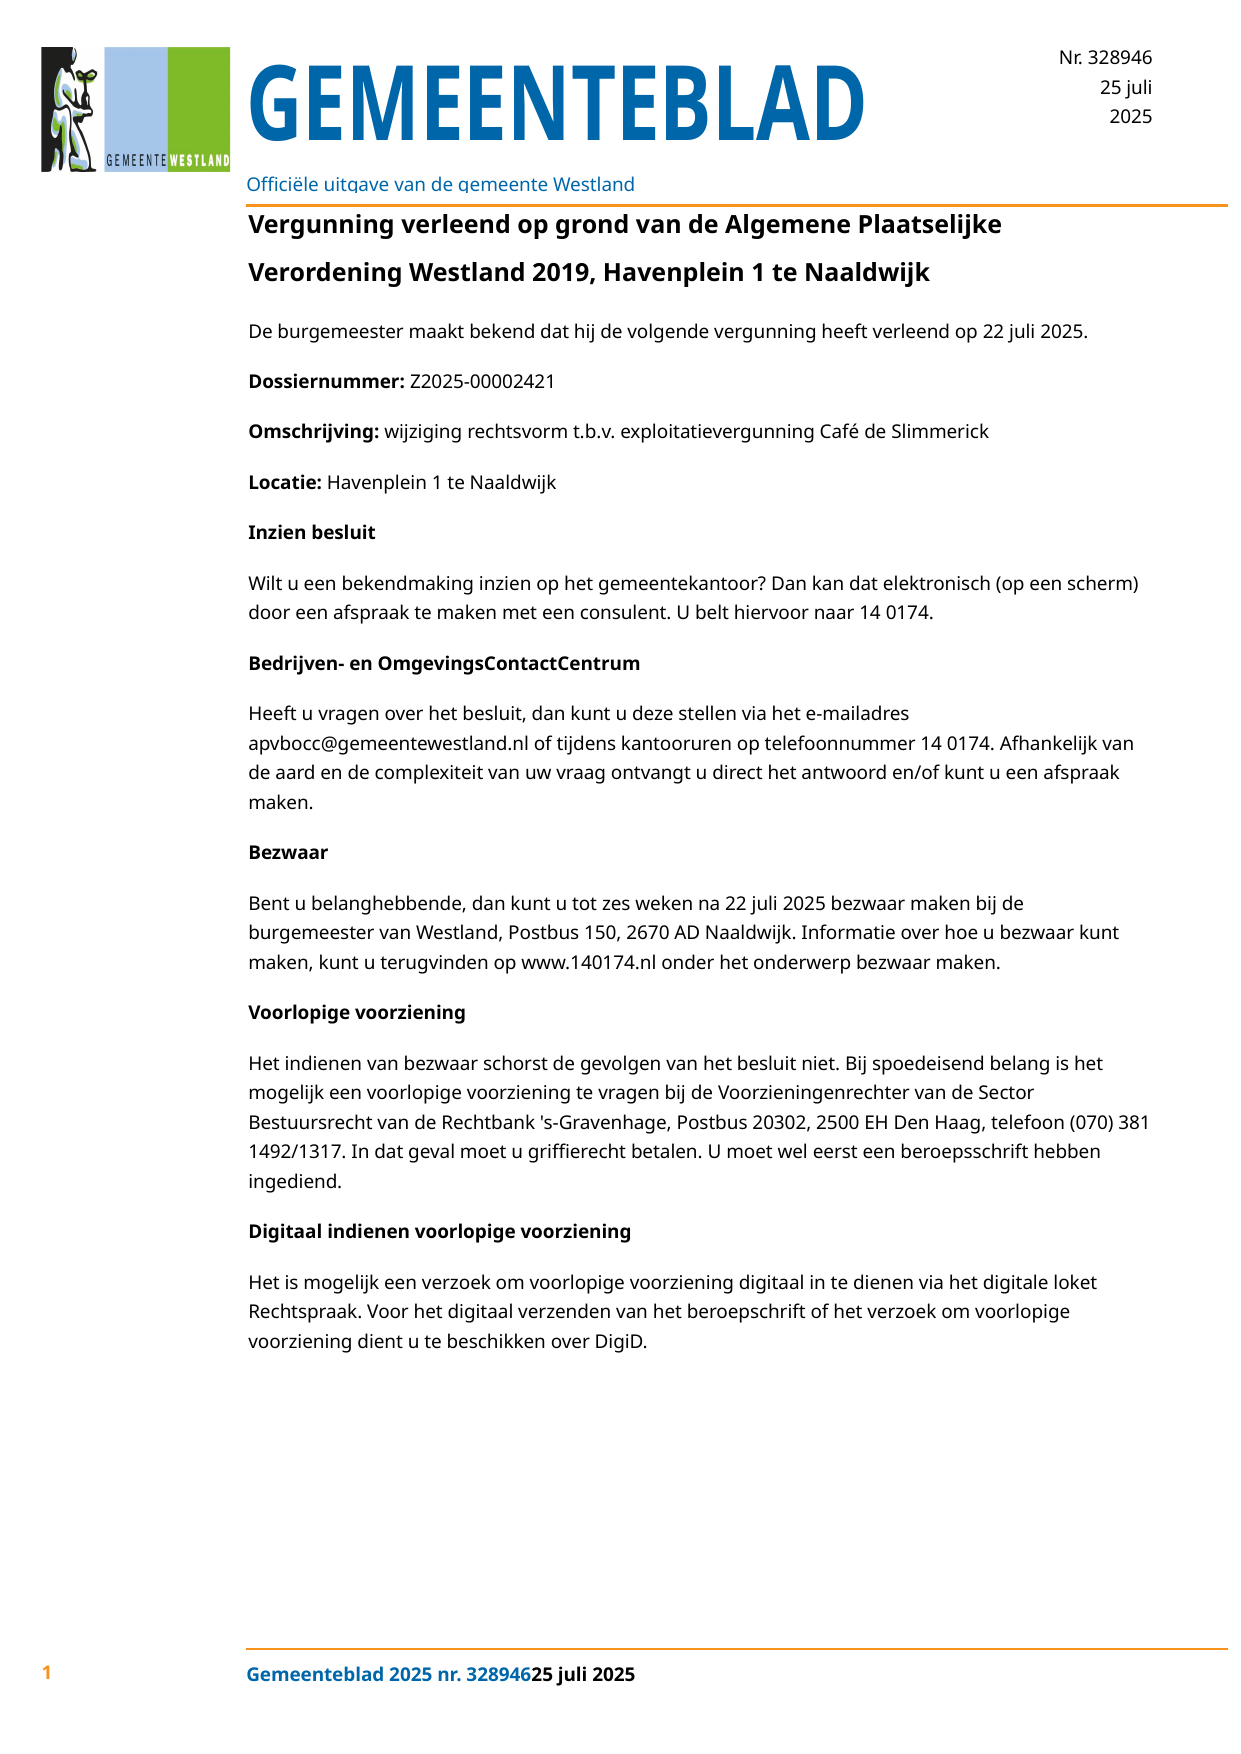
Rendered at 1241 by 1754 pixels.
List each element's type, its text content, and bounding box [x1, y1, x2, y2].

text Locatie: Havenplein 1 te Naaldwijk [248, 469, 1152, 495]
text Inzien besluit [248, 519, 1152, 545]
text Bedrijven- en OmgevingsContactCentrum [248, 650, 1152, 676]
text Wilt u een bekendmaking inzien op het gemeentekantoor? Dan kan dat elektronisch (op een scherm) door een afspraak te maken met een consulent. U belt hiervoor naar 14 0174. [248, 570, 1152, 625]
picture [41, 47, 231, 172]
text De burgemeester maakt bekend dat hij de volgende vergunning heeft verleend op 22 juli 2025. [248, 318, 1152, 344]
text Het indienen van bezwaar schorst de gevolgen van het besluit niet. Bij spoedeisend belang is het mogelijk een voorlopige voorziening te vragen bij de Voorzieningenrechter van de Sector Bestuursrecht van de Rechtbank 's-Gravenhage, Postbus 20302, 2500 EH Den Haag, telefoon (070) 381 1492/1317. In dat geval moet u griffierecht betalen. U moet wel eerst een beroepsschrift hebben ingediend. [248, 1050, 1152, 1194]
text Voorlopige voorziening [248, 999, 1152, 1025]
text Het is mogelijk een verzoek om voorlopige voorziening digitaal in te dienen via het digitale loket Rechtspraak. Voor het digitaal verzenden van het beroepschrift of het verzoek om voorlopige voorziening dient u te beschikken over DigiD. [248, 1269, 1152, 1354]
text Bezwaar [248, 839, 1152, 865]
text Bent u belanghebbende, dan kunt u tot zes weken na 22 juli 2025 bezwaar maken bij de burgemeester van Westland, Postbus 150, 2670 AD Naaldwijk. Informatie over hoe u bezwaar kunt maken, kunt u terugvinden op www.140174.nl onder het onderwerp bezwaar maken. [248, 890, 1152, 975]
text Omschrijving: wijziging rechtsvorm t.b.v. exploitatievergunning Café de Slimmerick [248, 419, 1152, 444]
text Heeft u vragen over het besluit, dan kunt u deze stellen via het e-mailadres apvbocc@gemeentewestland.nl of tijdens kantooruren op telefoonnummer 14 0174. Afhankelijk van de aard en de complexiteit van uw vraag ontvangt u direct het antwoord en/of kunt u een afspraak maken. [248, 700, 1152, 815]
text Vergunning verleend op grond van de Algemene Plaatselijke Verordening Westland 2019, Havenplein 1 te Naaldwijk [248, 207, 1152, 288]
text Digitaal indienen voorlopige voorziening [248, 1219, 1152, 1244]
text Dossiernummer: Z2025-00002421 [248, 368, 1152, 394]
